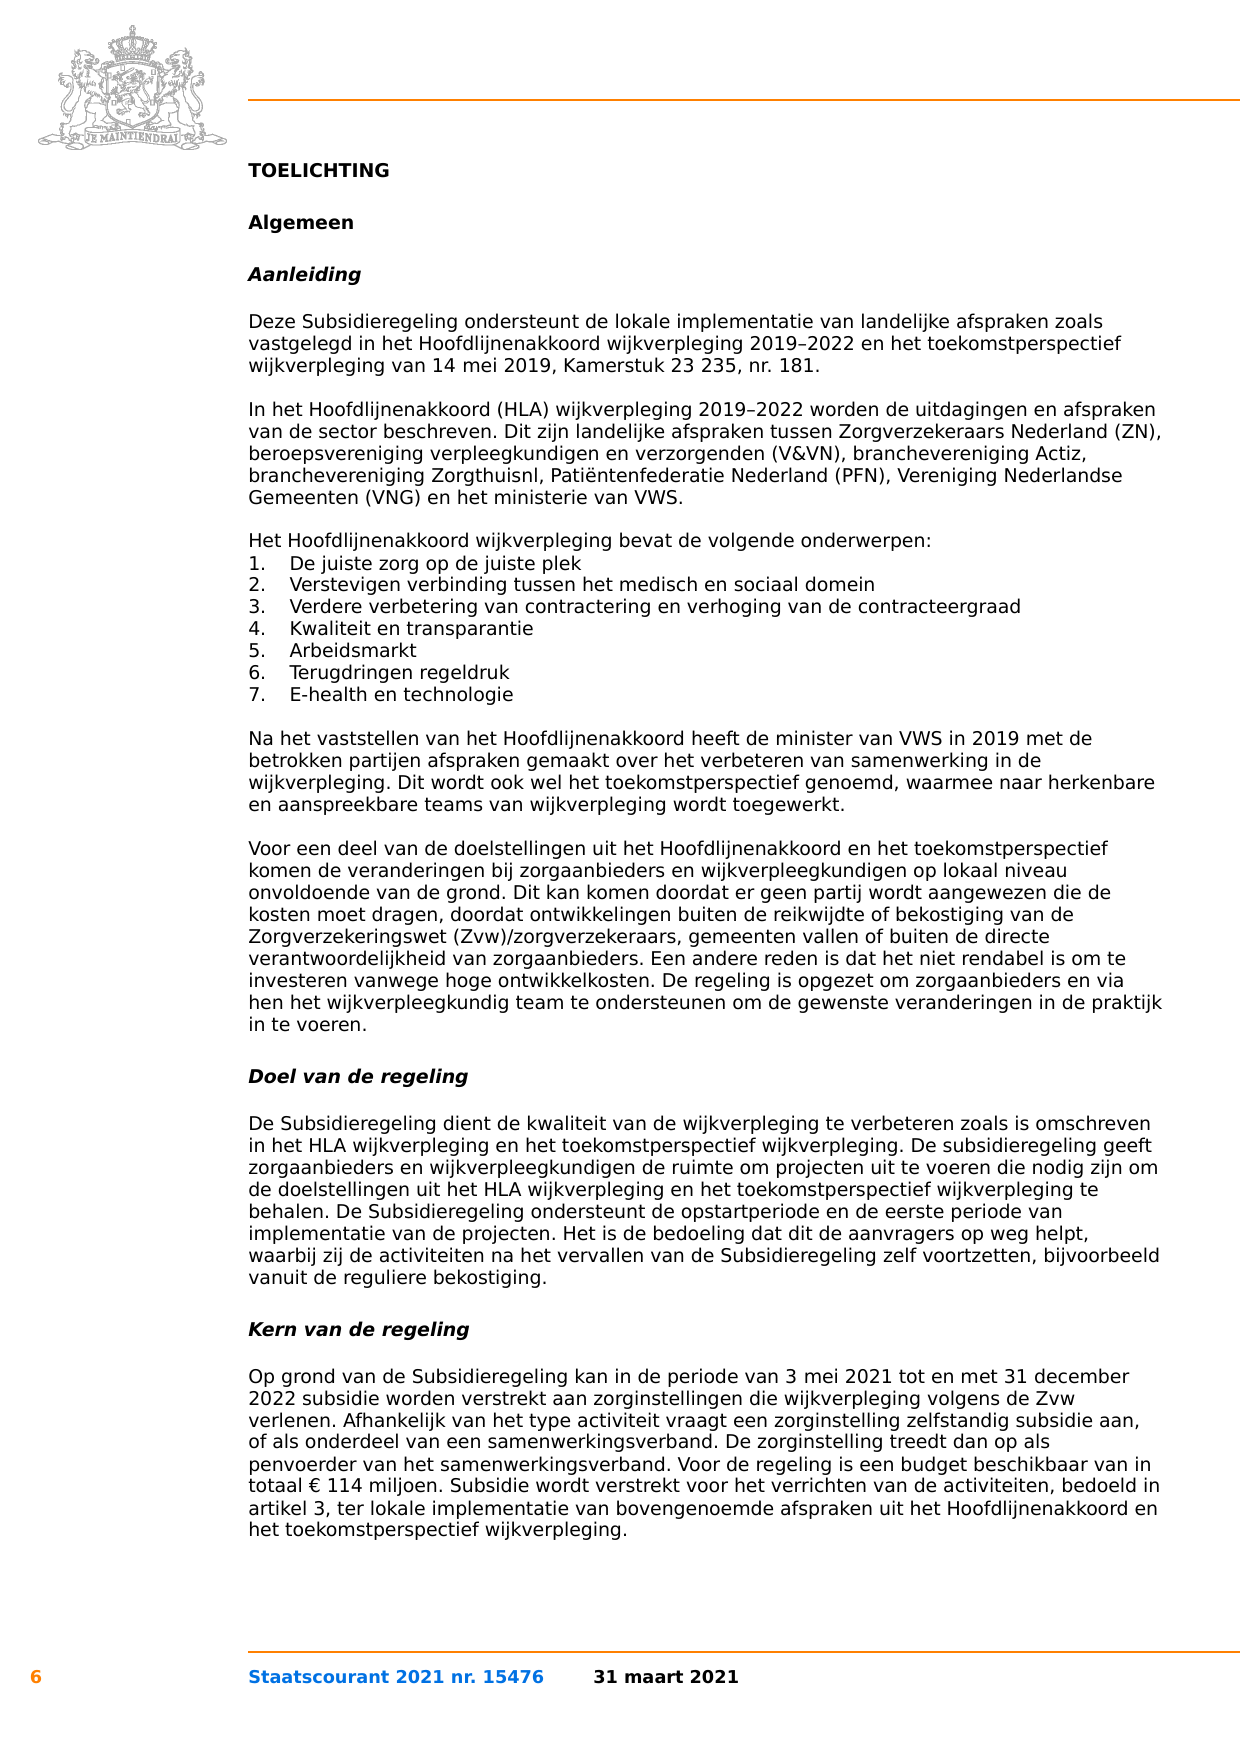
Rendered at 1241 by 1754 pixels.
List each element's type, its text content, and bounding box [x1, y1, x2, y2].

text 3. Verdere verbetering van contractering en verhoging van de contracteergraad [248, 596, 1163, 618]
text 6. Terugdringen regeldruk [248, 662, 1163, 684]
text 7. E-health en technologie [248, 684, 1163, 706]
subtitle Kern van de regeling [248, 1318, 1163, 1341]
text De Subsidieregeling dient de kwaliteit van de wijkverpleging te verbeteren zoals is omschreven in het HLA wijkverpleging en het toekomstperspectief wijkverpleging. De subsidieregeling geeft zorgaanbieders en wijkverpleegkundigen de ruimte om projecten uit te voeren die nodig zijn om de doelstellingen uit het HLA wijkverpleging en het toekomstperspectief wijkverpleging te behalen. De Subsidieregeling ondersteunt de opstartperiode en de eerste periode van implementatie van de projecten. Het is de bedoeling dat dit de aanvragers op weg helpt, waarbij zij de activiteiten na het vervallen van de Subsidieregeling zelf voortzetten, bijvoorbeeld vanuit de reguliere bekostiging. [248, 1113, 1163, 1288]
text 1. De juiste zorg op de juiste plek [248, 552, 1163, 574]
picture [38, 25, 227, 150]
text 5. Arbeidsmarkt [248, 640, 1163, 662]
text Na het vaststellen van het Hoofdlijnenakkoord heeft de minister van VWS in 2019 met de betrokken partijen afspraken gemaakt over het verbeteren van samenwerking in de wijkverpleging. Dit wordt ook wel het toekomstperspectief genoemd, waarmee naar herkenbare en aanspreekbare teams van wijkverpleging wordt toegewerkt. [248, 728, 1163, 816]
text Deze Subsidieregeling ondersteunt de lokale implementatie van landelijke afspraken zoals vastgelegd in het Hoofdlijnenakkoord wijkverpleging 2019–2022 en het toekomstperspectief wijkverpleging van 14 mei 2019, Kamerstuk 23 235, nr. 181. [248, 311, 1163, 377]
text 2. Verstevigen verbinding tussen het medisch en sociaal domein [248, 574, 1163, 596]
text 4. Kwaliteit en transparantie [248, 618, 1163, 640]
subtitle TOELICHTING [248, 160, 1163, 182]
text Het Hoofdlijnenakkoord wijkverpleging bevat de volgende onderwerpen: [248, 530, 1163, 552]
subtitle Doel van de regeling [248, 1066, 1163, 1088]
text Voor een deel van de doelstellingen uit het Hoofdlijnenakkoord en het toekomstperspectief komen de veranderingen bij zorgaanbieders en wijkverpleegkundigen op lokaal niveau onvoldoende van de grond. Dit kan komen doordat er geen partij wordt aangewezen die de kosten moet dragen, doordat ontwikkelingen buiten de reikwijdte of bekostiging van de Zorgverzekeringswet (Zvw)/zorgverzekeraars, gemeenten vallen of buiten de directe verantwoordelijkheid van zorgaanbieders. Een andere reden is dat het niet rendabel is om te investeren vanwege hoge ontwikkelkosten. De regeling is opgezet om zorgaanbieders en via hen het wijkverpleegkundig team te ondersteunen om de gewenste veranderingen in de praktijk in te voeren. [248, 838, 1163, 1036]
text Op grond van de Subsidieregeling kan in de periode van 3 mei 2021 tot en met 31 december 2022 subsidie worden verstrekt aan zorginstellingen die wijkverpleging volgens de Zvw verlenen. Afhankelijk van het type activiteit vraagt een zorginstelling zelfstandig subsidie aan, of als onderdeel van een samenwerkingsverband. De zorginstelling treedt dan op als penvoerder van het samenwerkingsverband. Voor de regeling is een budget beschikbaar van in totaal € 114 miljoen. Subsidie wordt verstrekt voor het verrichten van de activiteiten, bedoeld in artikel 3, ter lokale implementatie van bovengenoemde afspraken uit het Hoofdlijnenakkoord en het toekomstperspectief wijkverpleging. [248, 1366, 1163, 1541]
subtitle Aanleiding [248, 264, 1163, 286]
subtitle Algemeen [248, 212, 1163, 234]
text In het Hoofdlijnenakkoord (HLA) wijkverpleging 2019–2022 worden de uitdagingen en afspraken van de sector beschreven. Dit zijn landelijke afspraken tussen Zorgverzekeraars Nederland (ZN), beroepsvereniging verpleegkundigen en verzorgenden (V&VN), branchevereniging Actiz, branchevereniging Zorgthuisnl, Patiëntenfederatie Nederland (PFN), Vereniging Nederlandse Gemeenten (VNG) en het ministerie van VWS. [248, 399, 1163, 508]
